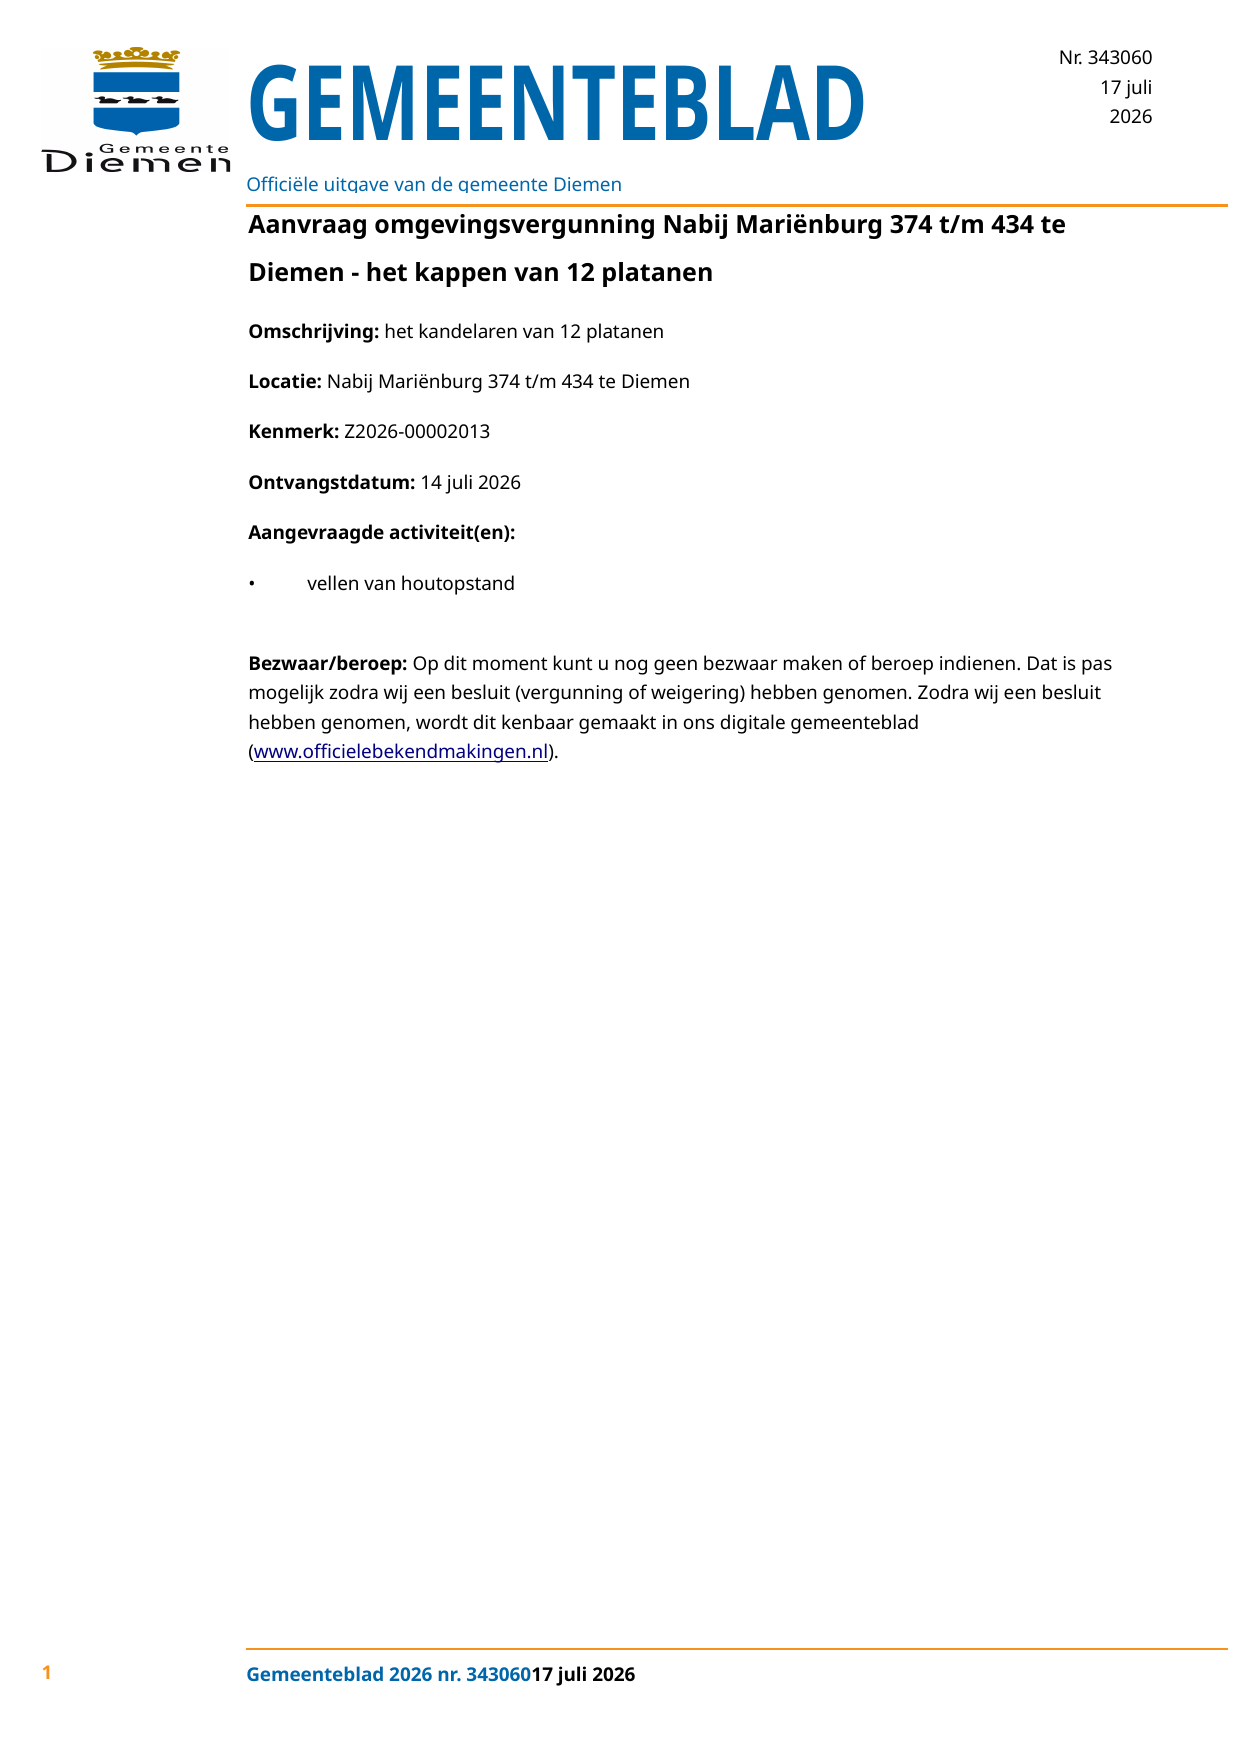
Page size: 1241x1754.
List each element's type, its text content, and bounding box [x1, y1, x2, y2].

text Omschrijving: het kandelaren van 12 platanen [248, 318, 1152, 344]
text Ontvangstdatum: 14 juli 2026 [248, 469, 1152, 495]
list vellen van houtopstand [248, 570, 1152, 596]
text Locatie: Nabij Mariënburg 374 t/m 434 te Diemen [248, 368, 1152, 394]
text Bezwaar/beroep: Op dit moment kunt u nog geen bezwaar maken of beroep indienen. Dat is pas mogelijk zodra wij een besluit (vergunning of weigering) hebben genomen. Zodra wij een besluit hebben genomen, wordt dit kenbaar gemaakt in ons digitale gemeenteblad (www.officielebekendmakingen.nl). [248, 650, 1152, 764]
picture [41, 47, 231, 172]
text Aanvraag omgevingsvergunning Nabij Mariënburg 374 t/m 434 te Diemen - het kappen van 12 platanen [248, 207, 1152, 288]
text Kenmerk: Z2026-00002013 [248, 419, 1152, 444]
text Aangevraagde activiteit(en): [248, 519, 1152, 545]
